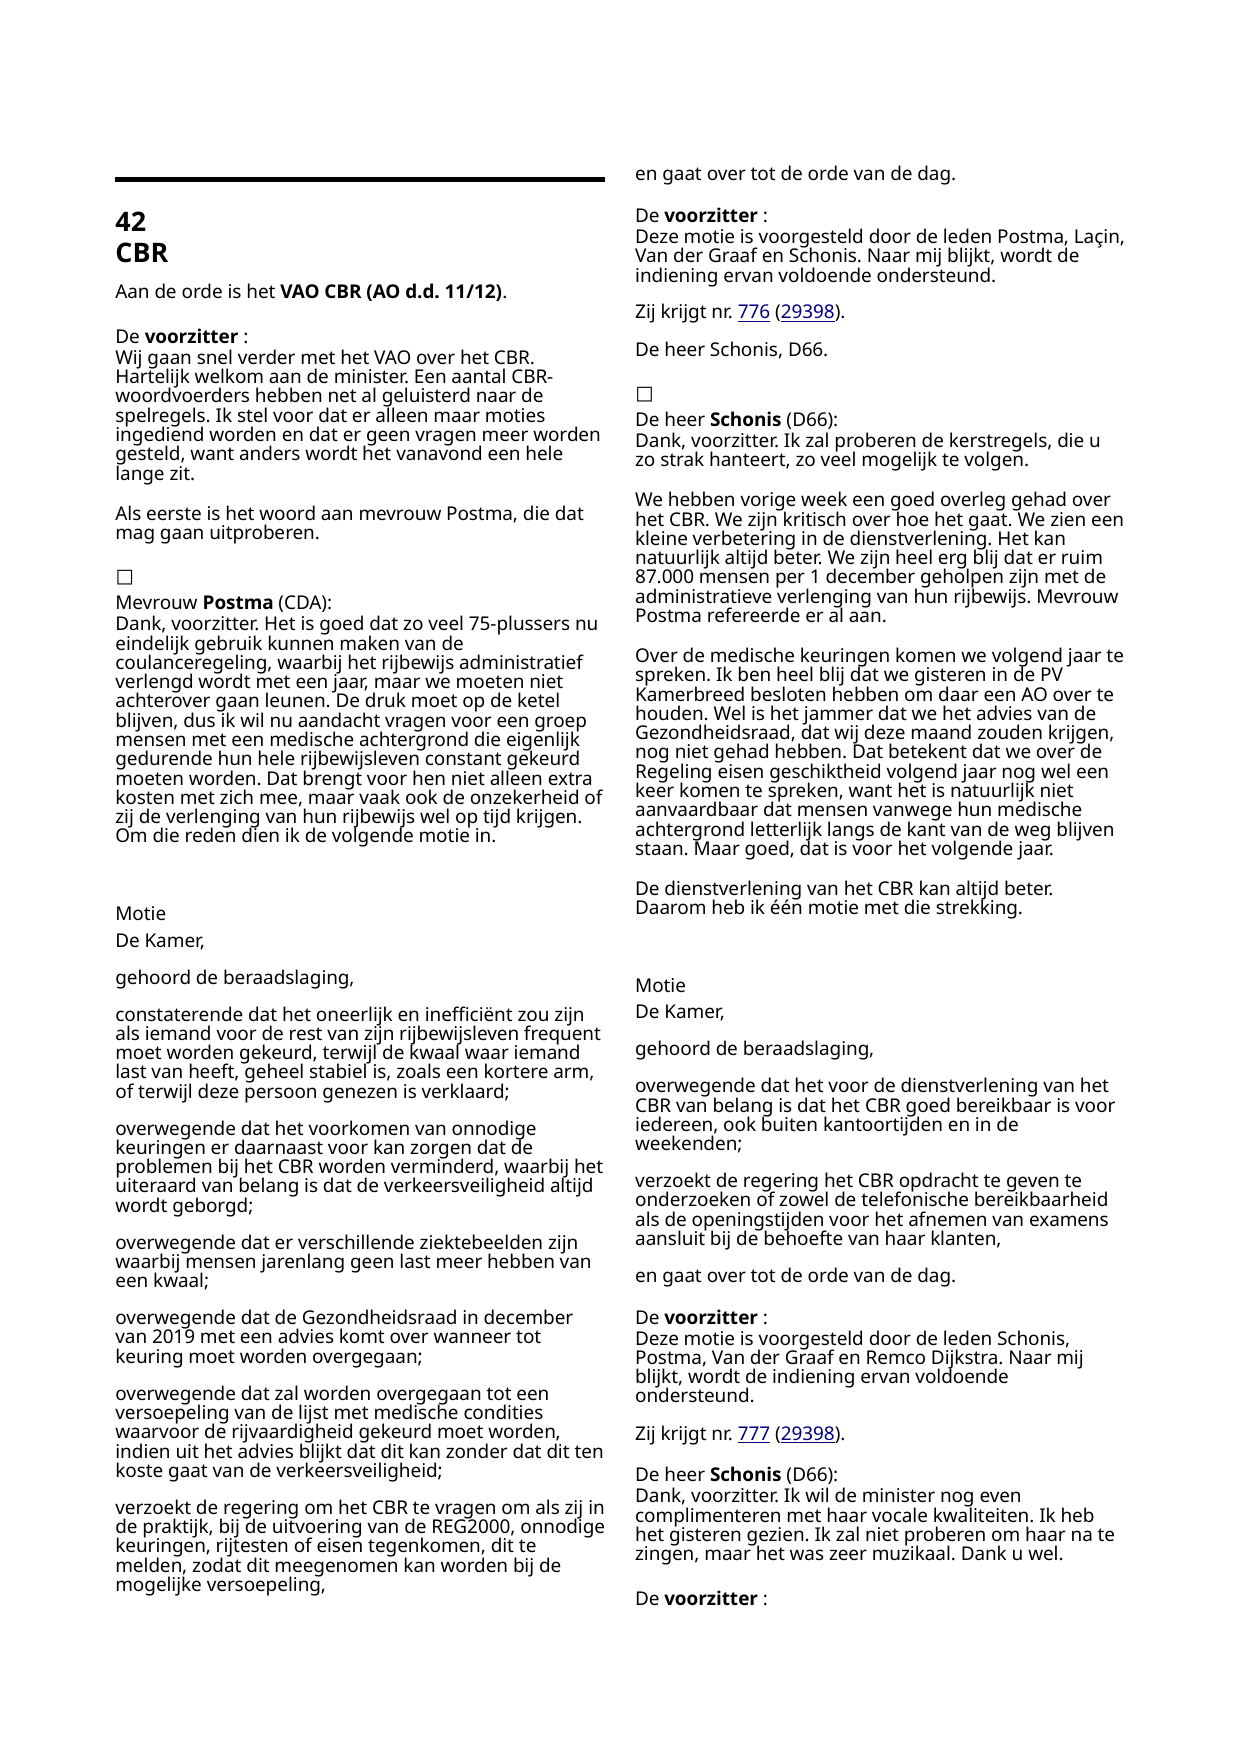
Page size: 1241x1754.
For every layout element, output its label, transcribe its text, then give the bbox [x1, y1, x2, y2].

text verzoekt de regering het CBR opdracht te geven te onderzoeken of zowel de telefonische bereikbaarheid als de openingstijden voor het afnemen van examens aansluit bij de behoefte van haar klanten, [635, 1172, 1125, 1249]
text overwegende dat zal worden overgegaan tot een versoepeling van de lijst met medische condities waarvoor de rijvaardigheid gekeurd moet worden, indien uit het advies blijkt dat dit kan zonder dat dit ten koste gaat van de verkeersveiligheid; [115, 1385, 605, 1481]
text De voorzitter : [115, 323, 605, 349]
text De Kamer, [115, 932, 605, 951]
text De heer Schonis, D66. [635, 341, 1125, 360]
text Wij gaan snel verder met het VAO over het CBR. Hartelijk welkom aan de minister. Een aantal CBR-woordvoerders hebben net al geluisterd naar de spelregels. Ik stel voor dat er alleen maar moties ingediend worden en dat er geen vragen meer worden gesteld, want anders wordt het vanavond een hele lange zit. [115, 349, 605, 484]
text en gaat over tot de orde van de dag. [635, 165, 1125, 184]
text constaterende dat het oneerlijk en inefficiënt zou zijn als iemand voor de rest van zijn rijbewijsleven frequent moet worden gekeurd, terwijl de kwaal waar iemand last van heeft, geheel stabiel is, zoals een kortere arm, of terwijl deze persoon genezen is verklaard; [115, 1006, 605, 1102]
text ⬜ [635, 381, 1125, 406]
text en gaat over tot de orde van de dag. [635, 1267, 1125, 1286]
text De voorzitter : [635, 1304, 1125, 1330]
text De Kamer, [635, 1003, 1125, 1023]
text De dienstverlening van het CBR kan altijd beter. Daarom heb ik één motie met die strekking. [635, 880, 1125, 918]
text CBR [115, 239, 605, 283]
text verzoekt de regering om het CBR te vragen om als zij in de praktijk, bij de uitvoering van de REG2000, onnodige keuringen, rijtesten of eisen tegenkomen, dit te melden, zodat dit meegenomen kan worden bij de mogelijke versoepeling, [115, 1499, 605, 1595]
text 42 [115, 203, 605, 239]
text overwegende dat het voor de dienstverlening van het CBR van belang is dat het CBR goed bereikbaar is voor iedereen, ook buiten kantoortijden en in de weekenden; [635, 1077, 1125, 1154]
text ⬜ [115, 564, 605, 589]
text Over de medische keuringen komen we volgend jaar te spreken. Ik ben heel blij dat we gisteren in de PV Kamerbreed besloten hebben om daar een AO over te houden. Wel is het jammer dat we het advies van de Gezondheidsraad, dat wij deze maand zouden krijgen, nog niet gehad hebben. Dat betekent dat we over de Regeling eisen geschiktheid volgend jaar nog wel een keer komen te spreken, want het is natuurlijk niet aanvaardbaar dat mensen vanwege hun medische achtergrond letterlijk langs de kant van de weg blijven staan. Maar goed, dat is voor het volgende jaar. [635, 647, 1125, 859]
text Mevrouw Postma (CDA): [115, 589, 605, 615]
text Zij krijgt nr. 776 (29398). [635, 303, 1125, 323]
text Motie [115, 900, 605, 926]
text Dank, voorzitter. Ik wil de minister nog even complimenteren met haar vocale kwaliteiten. Ik heb het gisteren gezien. Ik zal niet proberen om haar na te zingen, maar het was zeer muzikaal. Dank u wel. [635, 1487, 1125, 1564]
text overwegende dat de Gezondheidsraad in december van 2019 met een advies komt over wanneer tot keuring moet worden overgegaan; [115, 1309, 605, 1367]
text De heer Schonis (D66): [635, 406, 1125, 432]
text Zij krijgt nr. 777 (29398). [635, 1424, 1125, 1444]
text De voorzitter : [635, 202, 1125, 228]
text Motie [635, 972, 1125, 997]
text Aan de orde is het VAO CBR (AO d.d. 11/12). [115, 283, 605, 302]
text Deze motie is voorgesteld door de leden Schonis, Postma, Van der Graaf en Remco Dijkstra. Naar mij blijkt, wordt de indiening ervan voldoende ondersteund. [635, 1330, 1125, 1407]
text overwegende dat er verschillende ziektebeelden zijn waarbij mensen jarenlang geen last meer hebben van een kwaal; [115, 1234, 605, 1292]
text Dank, voorzitter. Het is goed dat zo veel 75-plussers nu eindelijk gebruik kunnen maken van de coulanceregeling, waarbij het rijbewijs administratief verlengd wordt met een jaar, maar we moeten niet achterover gaan leunen. De druk moet op de ketel blijven, dus ik wil nu aandacht vragen voor een groep mensen met een medische achtergrond die eigenlijk gedurende hun hele rijbewijsleven constant gekeurd moeten worden. Dat brengt voor hen niet alleen extra kosten met zich mee, maar vaak ook de onzekerheid of zij de verlenging van hun rijbewijs wel op tijd krijgen. Om die reden dien ik de volgende motie in. [115, 615, 605, 847]
text overwegende dat het voorkomen van onnodige keuringen er daarnaast voor kan zorgen dat de problemen bij het CBR worden verminderd, waarbij het uiteraard van belang is dat de verkeersveiligheid altijd wordt geborgd; [115, 1120, 605, 1216]
text Dank, voorzitter. Ik zal proberen de kerstregels, die u zo strak hanteert, zo veel mogelijk te volgen. [635, 432, 1125, 471]
text Als eerste is het woord aan mevrouw Postma, die dat mag gaan uitproberen. [115, 504, 605, 543]
text Deze motie is voorgesteld door de leden Postma, Laçin, Van der Graaf en Schonis. Naar mij blijkt, wordt de indiening ervan voldoende ondersteund. [635, 228, 1125, 286]
text We hebben vorige week een goed overleg gehad over het CBR. We zijn kritisch over hoe het gaat. We zien een kleine verbetering in de dienstverlening. Het kan natuurlijk altijd beter. We zijn heel erg blij dat er ruim 87.000 mensen per 1 december geholpen zijn met de administratieve verlenging van hun rijbewijs. Mevrouw Postma refereerde er al aan. [635, 491, 1125, 626]
text De heer Schonis (D66): [635, 1462, 1125, 1487]
text gehoord de beraadslaging, [115, 969, 605, 988]
text De voorzitter : [635, 1585, 1125, 1611]
text gehoord de beraadslaging, [635, 1040, 1125, 1060]
